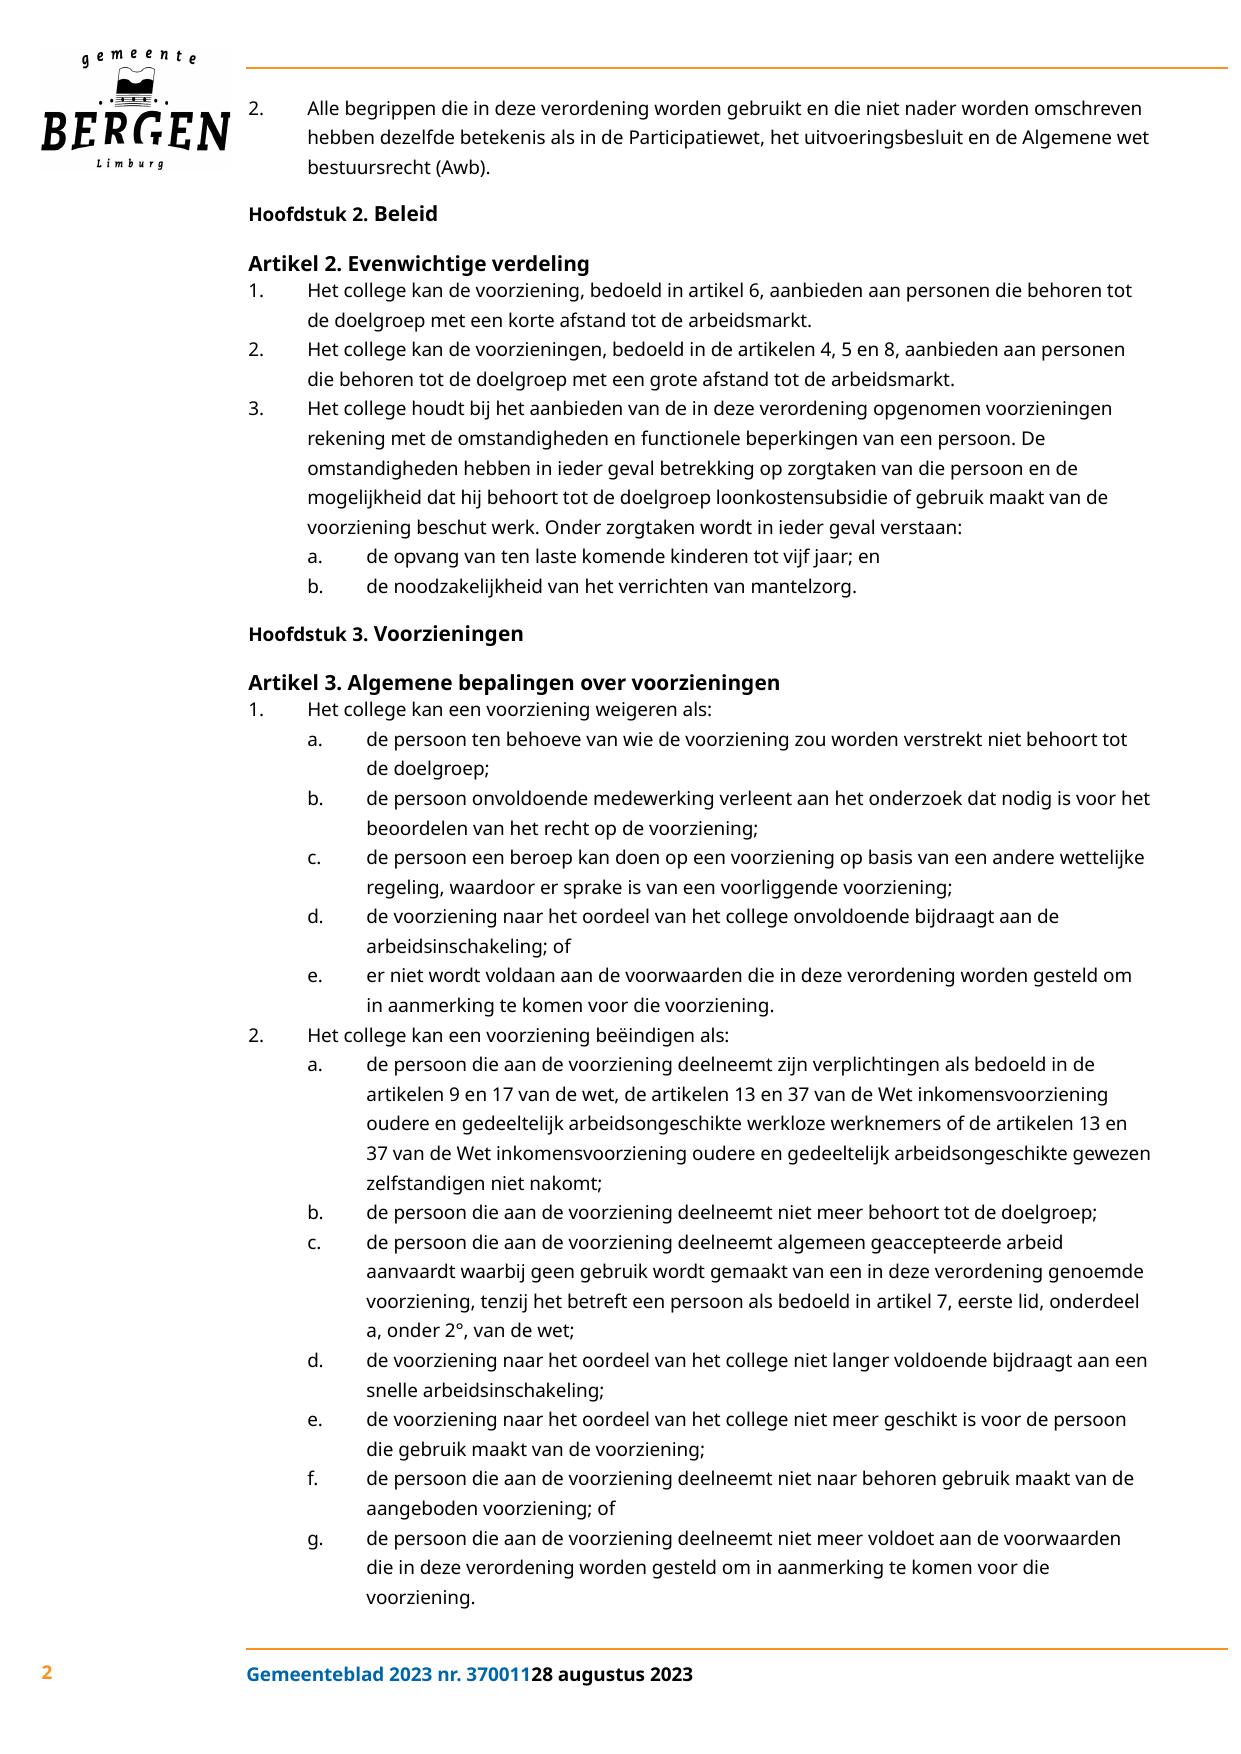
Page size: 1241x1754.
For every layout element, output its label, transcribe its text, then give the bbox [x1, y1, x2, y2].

text Artikel 3. Algemene bepalingen over voorzieningen [248, 668, 1152, 696]
list Het college kan een voorziening weigeren als: [248, 696, 1152, 722]
list Het college kan de voorzieningen, bedoeld in de artikelen 4, 5 en 8, aanbieden aan personen die behoren tot de doelgroep met een grote afstand tot de arbeidsmarkt. [248, 336, 1152, 392]
list de voorziening naar het oordeel van het college niet meer geschikt is voor de persoon die gebruik maakt van de voorziening; [307, 1406, 1152, 1462]
list de persoon een beroep kan doen op een voorziening op basis van een andere wettelijke regeling, waardoor er sprake is van een voorliggende voorziening; [307, 844, 1152, 900]
list de persoon die aan de voorziening deelneemt niet meer voldoet aan de voorwaarden die in deze verordening worden gesteld om in aanmerking te komen voor die voorziening. [307, 1525, 1152, 1610]
list Het college kan de voorziening, bedoeld in artikel 6, aanbieden aan personen die behoren tot de doelgroep met een korte afstand tot de arbeidsmarkt. [248, 277, 1152, 333]
list de voorziening naar het oordeel van het college onvoldoende bijdraagt aan de arbeidsinschakeling; of [307, 903, 1152, 959]
list de persoon die aan de voorziening deelneemt algemeen geaccepteerde arbeid aanvaardt waarbij geen gebruik wordt gemaakt van een in deze verordening genoemde voorziening, tenzij het betreft een persoon als bedoeld in artikel 7, eerste lid, onderdeel a, onder 2°, van de wet; [307, 1229, 1152, 1343]
list er niet wordt voldaan aan de voorwaarden die in deze verordening worden gesteld om in aanmerking te komen voor die voorziening. [307, 963, 1152, 1018]
list Alle begrippen die in deze verordening worden gebruikt en die niet nader worden omschreven hebben dezelfde betekenis als in de Participatiewet, het uitvoeringsbesluit en de Algemene wet bestuursrecht (Awb). [248, 95, 1152, 180]
picture [41, 47, 231, 172]
list de opvang van ten laste komende kinderen tot vijf jaar; en [307, 543, 1152, 569]
text Artikel 2. Evenwichtige verdeling [248, 249, 1152, 277]
list de voorziening naar het oordeel van het college niet langer voldoende bijdraagt aan een snelle arbeidsinschakeling; [307, 1347, 1152, 1403]
list Het college kan een voorziening beëindigen als: [248, 1022, 1152, 1048]
text Hoofdstuk 3. Voorzieningen [248, 619, 1152, 647]
list de persoon die aan de voorziening deelneemt zijn verplichtingen als bedoeld in de artikelen 9 en 17 van de wet, de artikelen 13 en 37 van de Wet inkomensvoorziening oudere en gedeeltelijk arbeidsongeschikte werkloze werknemers of de artikelen 13 en 37 van de Wet inkomensvoorziening oudere en gedeeltelijk arbeidsongeschikte gewezen zelfstandigen niet nakomt; [307, 1051, 1152, 1196]
list de persoon ten behoeve van wie de voorziening zou worden verstrekt niet behoort tot de doelgroep; [307, 726, 1152, 781]
text Hoofdstuk 2. Beleid [248, 199, 1152, 228]
list de persoon die aan de voorziening deelneemt niet naar behoren gebruik maakt van de aangeboden voorziening; of [307, 1466, 1152, 1521]
list de persoon die aan de voorziening deelneemt niet meer behoort tot de doelgroep; [307, 1199, 1152, 1225]
list Het college houdt bij het aanbieden van de in deze verordening opgenomen voorzieningen rekening met de omstandigheden en functionele beperkingen van een persoon. De omstandigheden hebben in ieder geval betrekking op zorgtaken van die persoon en de mogelijkheid dat hij behoort tot de doelgroep loonkostensubsidie of gebruik maakt van de voorziening beschut werk. Onder zorgtaken wordt in ieder geval verstaan: [248, 396, 1152, 540]
list de noodzakelijkheid van het verrichten van mantelzorg. [307, 573, 1152, 599]
list de persoon onvoldoende medewerking verleent aan het onderzoek dat nodig is voor het beoordelen van het recht op de voorziening; [307, 785, 1152, 841]
